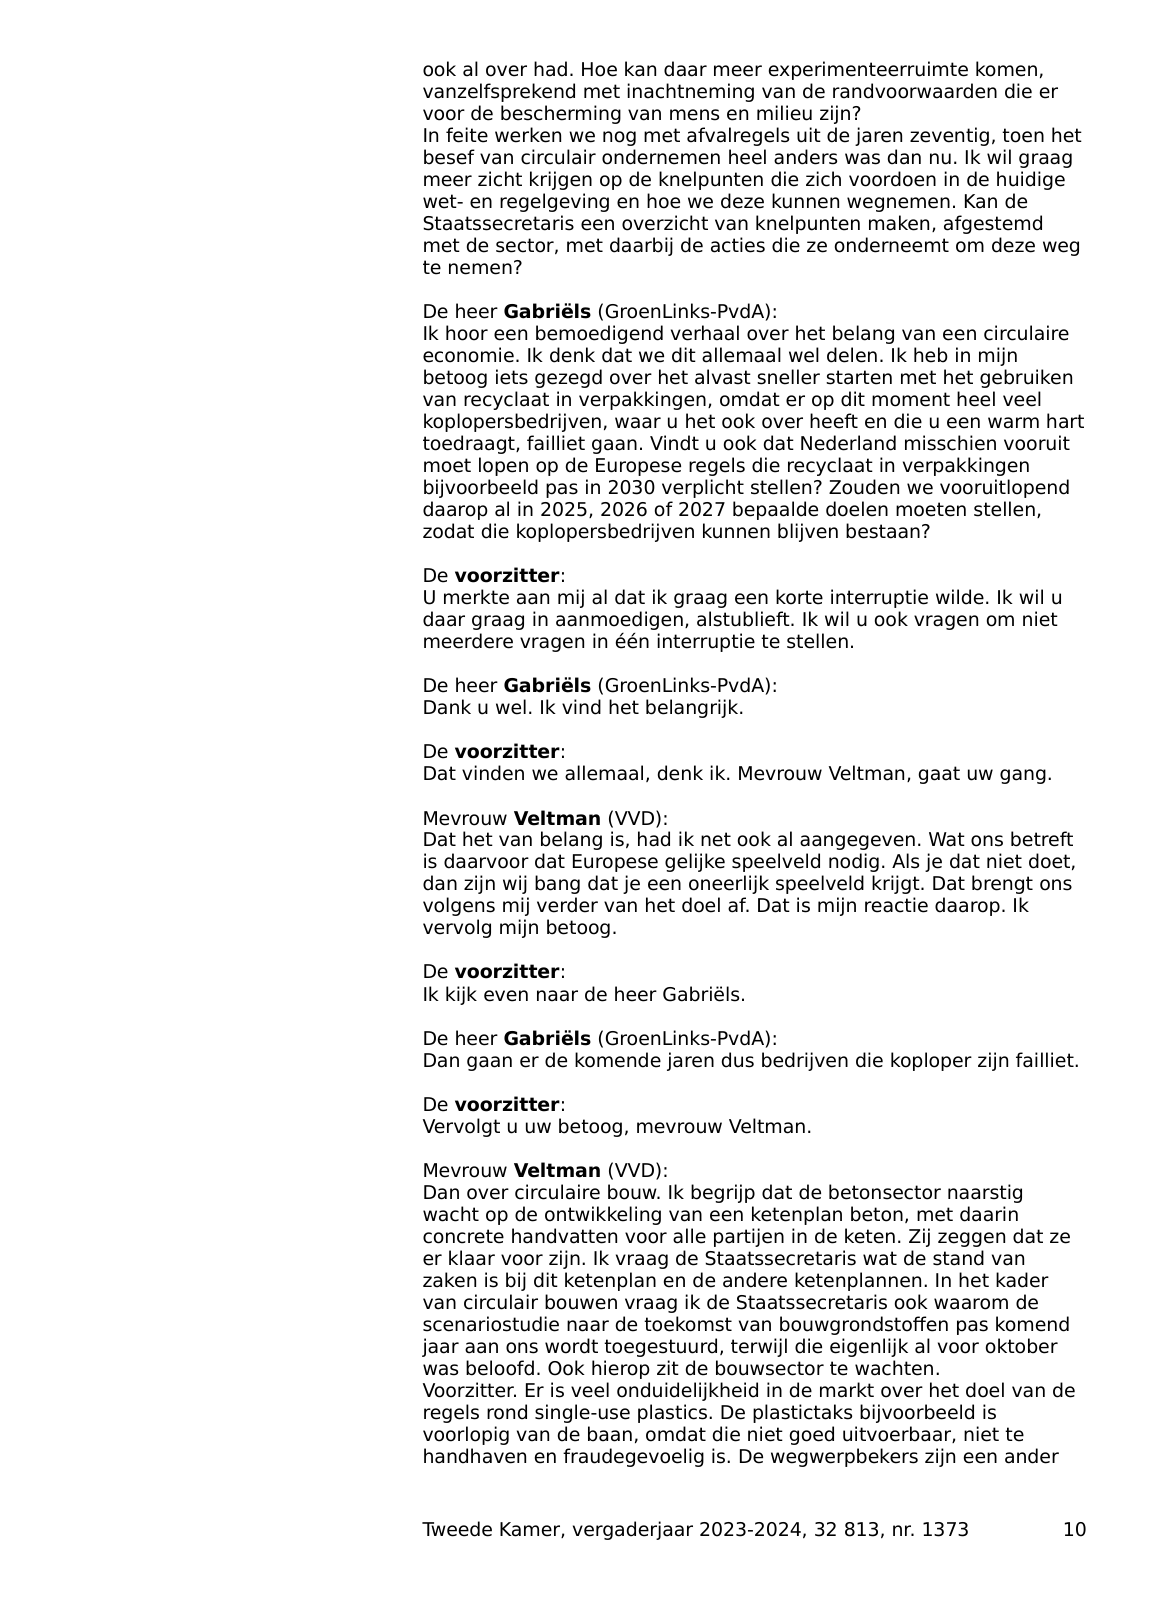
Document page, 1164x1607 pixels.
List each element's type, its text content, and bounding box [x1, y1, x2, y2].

text De voorzitter: [422, 1094, 1087, 1116]
text U merkte aan mij al dat ik graag een korte interruptie wilde. Ik wil u daar graag in aanmoedigen, alstublieft. Ik wil u ook vragen om niet meerdere vragen in één interruptie te stellen. [422, 587, 1087, 653]
text Dat vinden we allemaal, denk ik. Mevrouw Veltman, gaat uw gang. [422, 763, 1087, 785]
text De heer Gabriëls (GroenLinks-PvdA): [422, 675, 1087, 697]
text Ik kijk even naar de heer Gabriëls. [422, 983, 1087, 1005]
text Dan gaan er de komende jaren dus bedrijven die koploper zijn failliet. [422, 1049, 1087, 1072]
text De voorzitter: [422, 741, 1087, 763]
text Ik hoor een bemoedigend verhaal over het belang van een circulaire economie. Ik denk dat we dit allemaal wel delen. Ik heb in mijn betoog iets gezegd over het alvast sneller starten met het gebruiken van recyclaat in verpakkingen, omdat er op dit moment heel veel koplopersbedrijven, waar u het ook over heeft en die u een warm hart toedraagt, failliet gaan. Vindt u ook dat Nederland misschien vooruit moet lopen op de Europese regels die recyclaat in verpakkingen bijvoorbeeld pas in 2030 verplicht stellen? Zouden we vooruitlopend daarop al in 2025, 2026 of 2027 bepaalde doelen moeten stellen, zodat die koplopersbedrijven kunnen blijven bestaan? [422, 323, 1087, 543]
text Voorzitter. Er is veel onduidelijkheid in de markt over het doel van de regels rond single-use plastics. De plastictaks bijvoorbeeld is voorlopig van de baan, omdat die niet goed uitvoerbaar, niet te handhaven en fraudegevoelig is. De wegwerpbekers zijn een ander [422, 1380, 1087, 1468]
text De voorzitter: [422, 565, 1087, 587]
text ook al over had. Hoe kan daar meer experimenteerruimte komen, vanzelfsprekend met inachtneming van de randvoorwaarden die er voor de bescherming van mens en milieu zijn? [422, 59, 1087, 125]
text De voorzitter: [422, 961, 1087, 983]
text Vervolgt u uw betoog, mevrouw Veltman. [422, 1116, 1087, 1138]
text Mevrouw Veltman (VVD): [422, 1160, 1087, 1182]
text De heer Gabriëls (GroenLinks-PvdA): [422, 1028, 1087, 1049]
text Dat het van belang is, had ik net ook al aangegeven. Wat ons betreft is daarvoor dat Europese gelijke speelveld nodig. Als je dat niet doet, dan zijn wij bang dat je een oneerlijk speelveld krijgt. Dat brengt ons volgens mij verder van het doel af. Dat is mijn reactie daarop. Ik vervolg mijn betoog. [422, 829, 1087, 939]
text Dan over circulaire bouw. Ik begrijp dat de betonsector naarstig wacht op de ontwikkeling van een ketenplan beton, met daarin concrete handvatten voor alle partijen in de keten. Zij zeggen dat ze er klaar voor zijn. Ik vraag de Staatssecretaris wat de stand van zaken is bij dit ketenplan en de andere ketenplannen. In het kader van circulair bouwen vraag ik de Staatssecretaris ook waarom de scenariostudie naar de toekomst van bouwgrondstoffen pas komend jaar aan ons wordt toegestuurd, terwijl die eigenlijk al voor oktober was beloofd. Ook hierop zit de bouwsector te wachten. [422, 1182, 1087, 1380]
text In feite werken we nog met afvalregels uit de jaren zeventig, toen het besef van circulair ondernemen heel anders was dan nu. Ik wil graag meer zicht krijgen op de knelpunten die zich voordoen in de huidige wet- en regelgeving en hoe we deze kunnen wegnemen. Kan de Staatssecretaris een overzicht van knelpunten maken, afgestemd met de sector, met daarbij de acties die ze onderneemt om deze weg te nemen? [422, 125, 1087, 279]
text Mevrouw Veltman (VVD): [422, 807, 1087, 829]
text De heer Gabriëls (GroenLinks-PvdA): [422, 301, 1087, 323]
text Dank u wel. Ik vind het belangrijk. [422, 697, 1087, 719]
